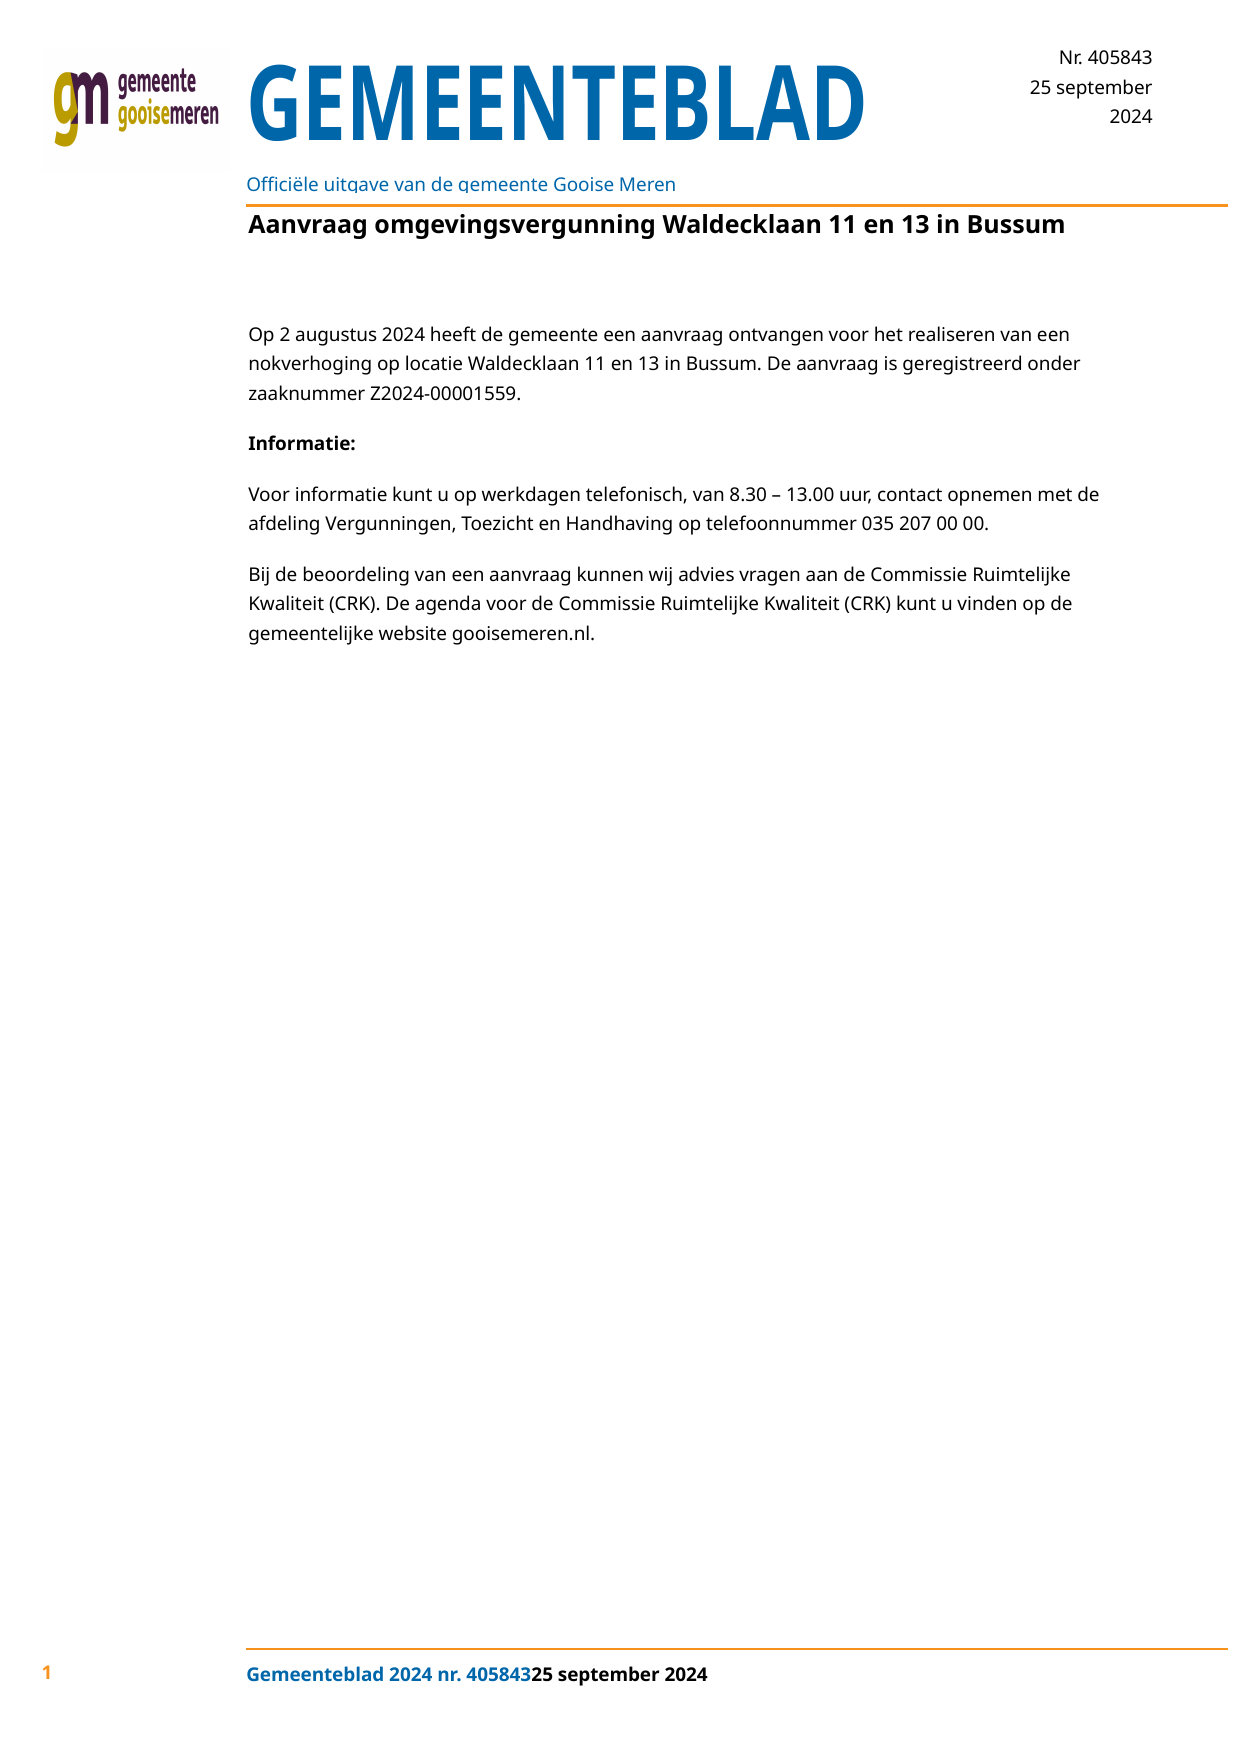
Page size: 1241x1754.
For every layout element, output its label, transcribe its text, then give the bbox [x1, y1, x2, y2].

text Op 2 augustus 2024 heeft de gemeente een aanvraag ontvangen voor het realiseren van een nokverhoging op locatie Waldecklaan 11 en 13 in Bussum. De aanvraag is geregistreerd onder zaaknummer Z2024-00001559. [248, 321, 1152, 406]
text Voor informatie kunt u op werkdagen telefonisch, van 8.30 – 13.00 uur, contact opnemen met de afdeling Vergunningen, Toezicht en Handhaving op telefoonnummer 035 207 00 00. [248, 481, 1152, 536]
text Aanvraag omgevingsvergunning Waldecklaan 11 en 13 in Bussum [248, 207, 1152, 241]
picture [41, 47, 231, 172]
text Bij de beoordeling van een aanvraag kunnen wij advies vragen aan de Commissie Ruimtelijke Kwaliteit (CRK). De agenda voor de Commissie Ruimtelijke Kwaliteit (CRK) kunt u vinden op de gemeentelijke website gooisemeren.nl. [248, 561, 1152, 646]
text Informatie: [248, 430, 1152, 456]
